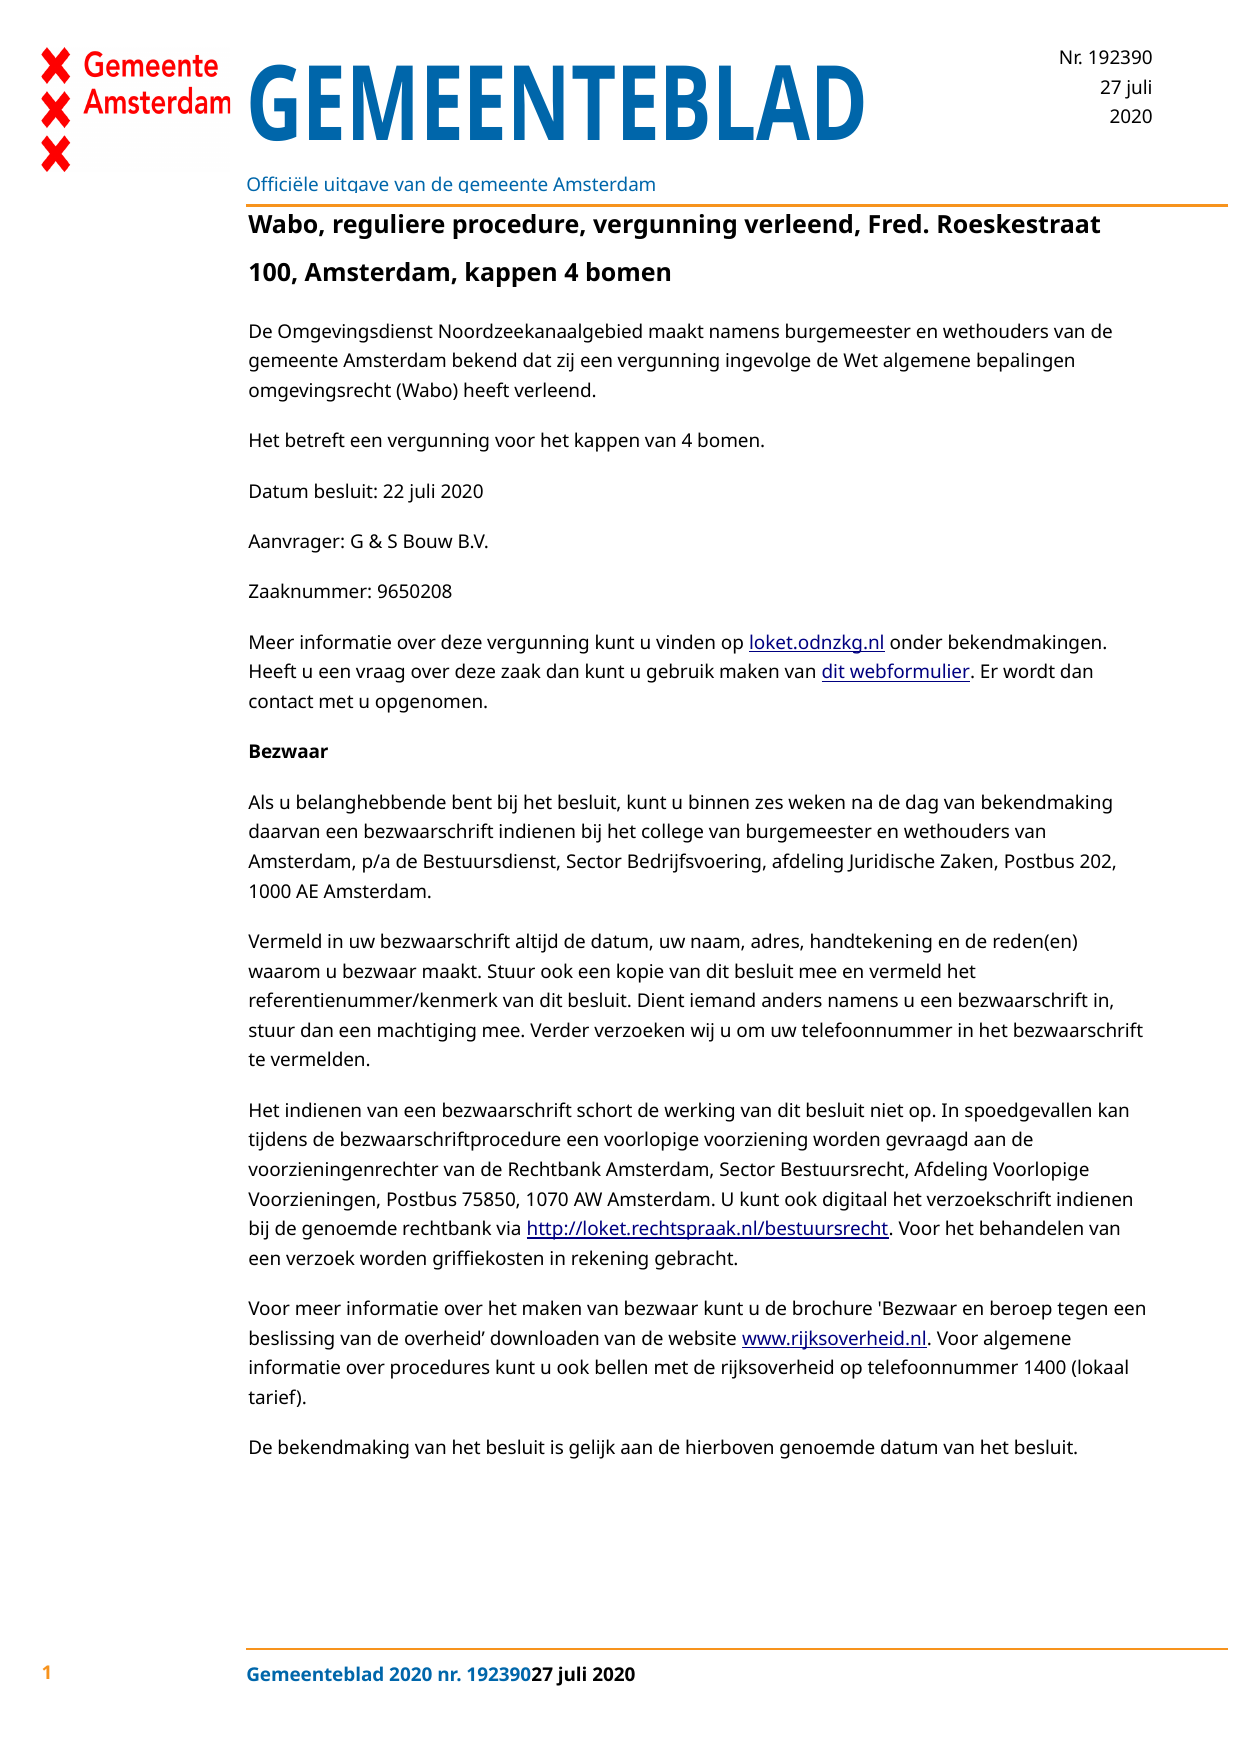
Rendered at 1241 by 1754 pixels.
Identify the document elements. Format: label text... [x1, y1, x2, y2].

text Zaaknummer: 9650208 [248, 579, 1152, 604]
text Datum besluit: 22 juli 2020 [248, 478, 1152, 504]
text Vermeld in uw bezwaarschrift altijd de datum, uw naam, adres, handtekening en de reden(en) waarom u bezwaar maakt. Stuur ook een kopie van dit besluit mee en vermeld het referentienummer/kenmerk van dit besluit. Dient iemand anders namens u een bezwaarschrift in, stuur dan een machtiging mee. Verder verzoeken wij u om uw telefoonnummer in het bezwaarschrift te vermelden. [248, 928, 1152, 1072]
text Als u belanghebbende bent bij het besluit, kunt u binnen zes weken na de dag van bekendmaking daarvan een bezwaarschrift indienen bij het college van burgemeester en wethouders van Amsterdam, p/a de Bestuursdienst, Sector Bedrijfsvoering, afdeling Juridische Zaken, Postbus 202, 1000 AE Amsterdam. [248, 789, 1152, 904]
text Voor meer informatie over het maken van bezwaar kunt u de brochure 'Bezwaar en beroep tegen een beslissing van de overheid’ downloaden van de website www.rijksoverheid.nl. Voor algemene informatie over procedures kunt u ook bellen met de rijksoverheid op telefoonnummer 1400 (lokaal tarief). [248, 1295, 1152, 1410]
text Bezwaar [248, 739, 1152, 764]
text Aanvrager: G & S Bouw B.V. [248, 528, 1152, 554]
text Wabo, reguliere procedure, vergunning verleend, Fred. Roeskestraat 100, Amsterdam, kappen 4 bomen [248, 207, 1152, 288]
text De Omgevingsdienst Noordzeekanaalgebied maakt namens burgemeester en wethouders van de gemeente Amsterdam bekend dat zij een vergunning ingevolge de Wet algemene bepalingen omgevingsrecht (Wabo) heeft verleend. [248, 318, 1152, 403]
text Het betreft een vergunning voor het kappen van 4 bomen. [248, 427, 1152, 453]
text Meer informatie over deze vergunning kunt u vinden op loket.odnzkg.nl onder bekendmakingen. Heeft u een vraag over deze zaak dan kunt u gebruik maken van dit webformulier. Er wordt dan contact met u opgenomen. [248, 629, 1152, 714]
picture [41, 47, 231, 172]
text De bekendmaking van het besluit is gelijk aan de hierboven genoemde datum van het besluit. [248, 1434, 1152, 1460]
text Het indienen van een bezwaarschrift schort de werking van dit besluit niet op. In spoedgevallen kan tijdens de bezwaarschriftprocedure een voorlopige voorziening worden gevraagd aan de voorzieningenrechter van de Rechtbank Amsterdam, Sector Bestuursrecht, Afdeling Voorlopige Voorzieningen, Postbus 75850, 1070 AW Amsterdam. U kunt ook digitaal het verzoekschrift indienen bij de genoemde rechtbank via http://loket.rechtspraak.nl/bestuursrecht. Voor het behandelen van een verzoek worden griffiekosten in rekening gebracht. [248, 1097, 1152, 1271]
